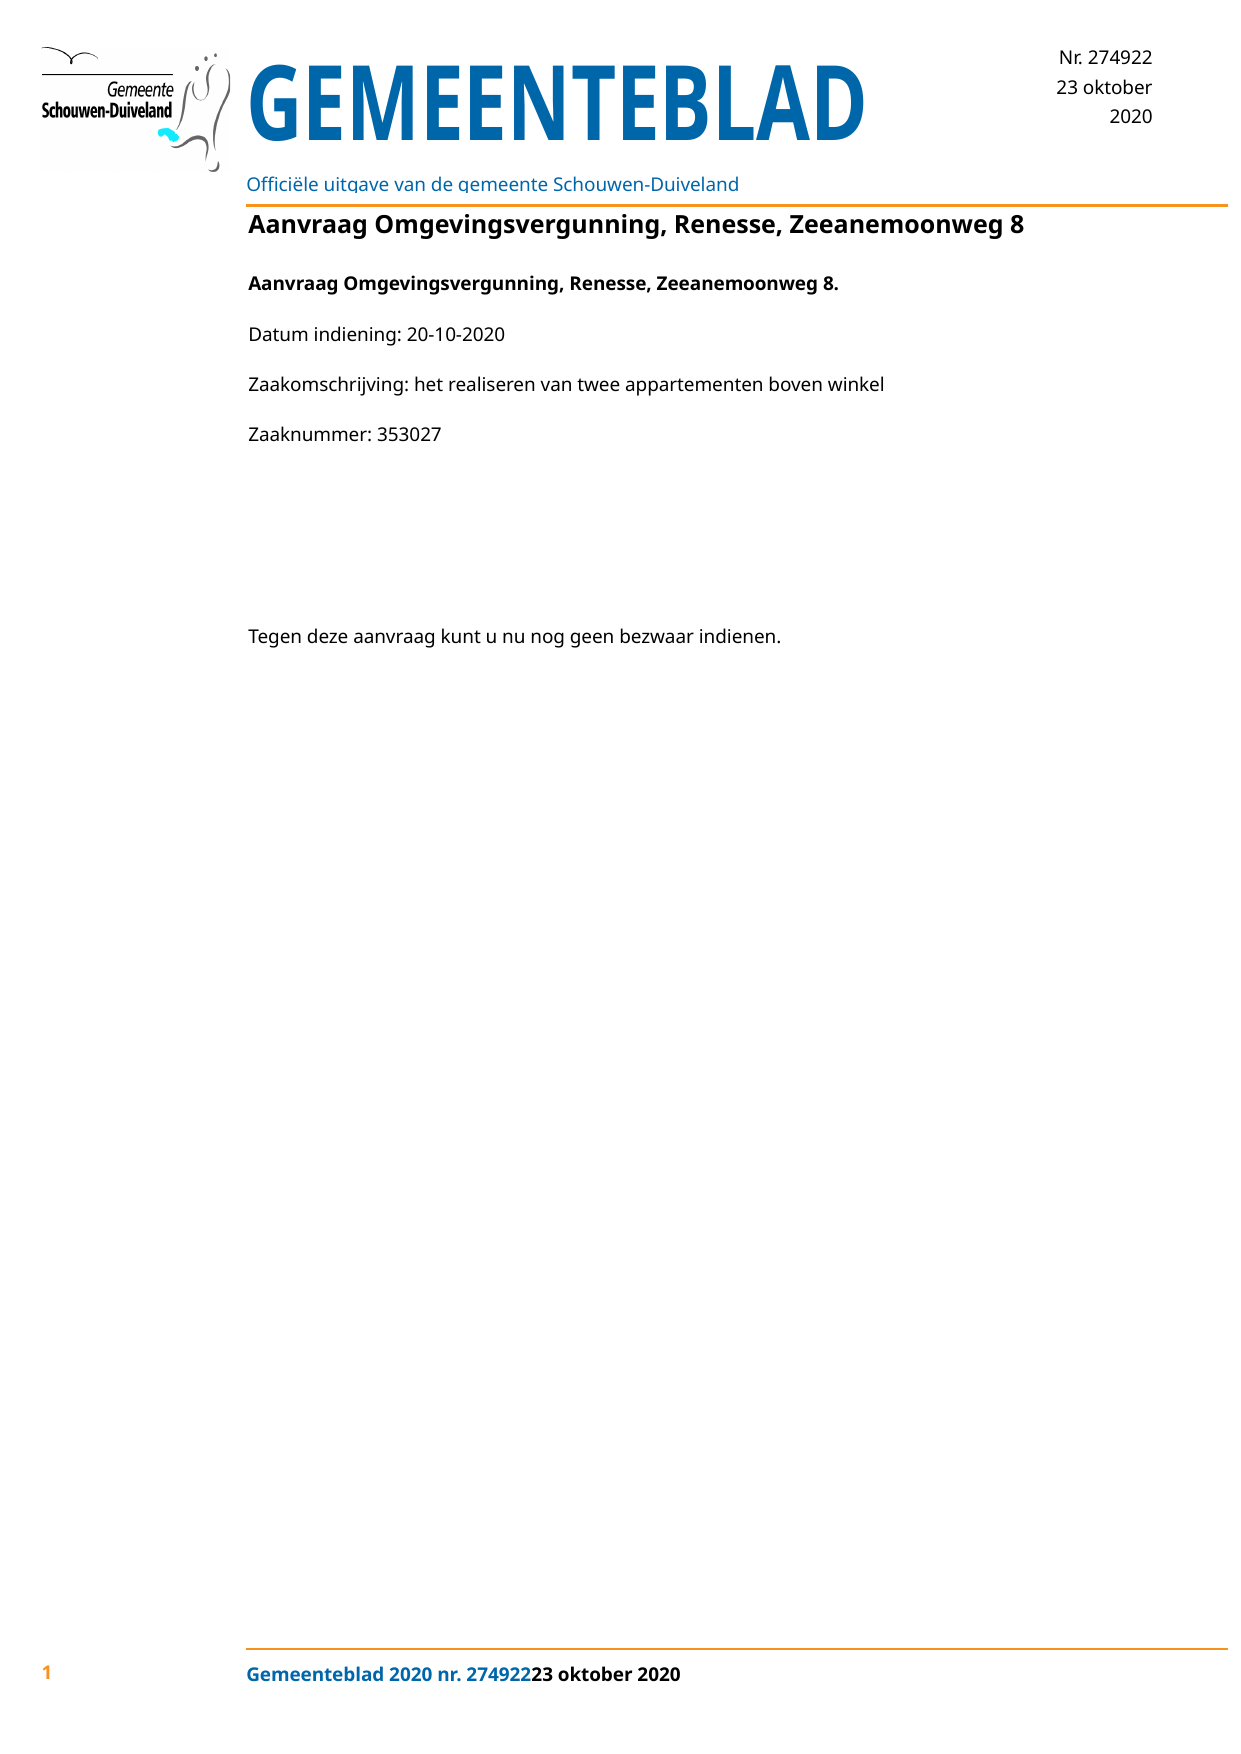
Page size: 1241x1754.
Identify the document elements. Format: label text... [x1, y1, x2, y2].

text Aanvraag Omgevingsvergunning, Renesse, Zeeanemoonweg 8. [248, 270, 1152, 296]
text Zaaknummer: 353027 [248, 422, 1152, 447]
text Zaakomschrijving: het realiseren van twee appartementen boven winkel [248, 371, 1152, 397]
text Tegen deze aanvraag kunt u nu nog geen bezwaar indienen. [248, 623, 1152, 649]
picture [41, 47, 231, 172]
text Aanvraag Omgevingsvergunning, Renesse, Zeeanemoonweg 8 [248, 207, 1152, 241]
text Datum indiening: 20-10-2020 [248, 321, 1152, 346]
